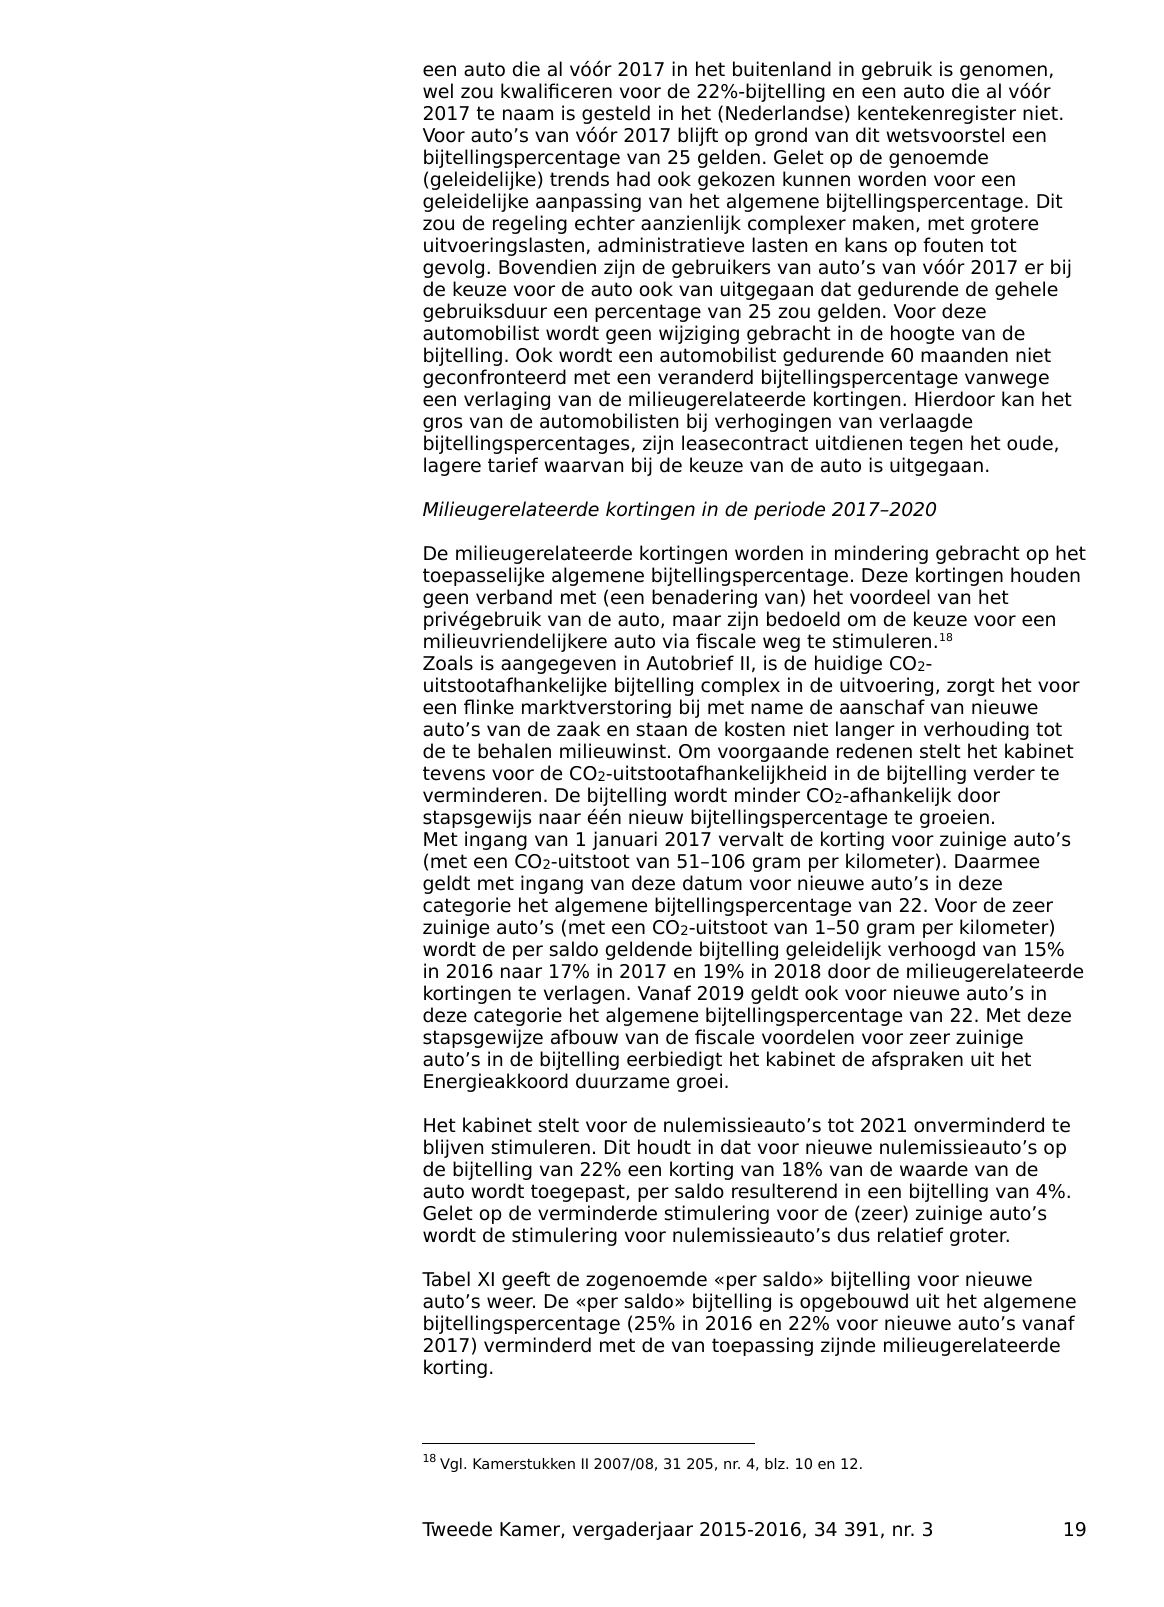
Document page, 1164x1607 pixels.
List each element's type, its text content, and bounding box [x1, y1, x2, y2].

text Vgl. Kamerstukken II 2007/08, 31 205, nr. 4, blz. 10 en 12. [422, 1452, 1087, 1474]
text Het kabinet stelt voor de nulemissieauto’s tot 2021 onverminderd te blijven stimuleren. Dit houdt in dat voor nieuwe nulemissieauto’s op de bijtelling van 22% een korting van 18% van de waarde van de auto wordt toegepast, per saldo resulterend in een bijtelling van 4%. Gelet op de verminderde stimulering voor de (zeer) zuinige auto’s wordt de stimulering voor nulemissieauto’s dus relatief groter. [422, 1115, 1087, 1247]
text Met ingang van 1 januari 2017 vervalt de korting voor zuinige auto’s (met een CO2-uitstoot van 51–106 gram per kilometer). Daarmee geldt met ingang van deze datum voor nieuwe auto’s in deze categorie het algemene bijtellingspercentage van 22. Voor de zeer zuinige auto’s (met een CO2-uitstoot van 1–50 gram per kilometer) wordt de per saldo geldende bijtelling geleidelijk verhoogd van 15% in 2016 naar 17% in 2017 en 19% in 2018 door de milieugerelateerde kortingen te verlagen. Vanaf 2019 geldt ook voor nieuwe auto’s in deze categorie het algemene bijtellingspercentage van 22. Met deze stapsgewijze afbouw van de fiscale voordelen voor zeer zuinige auto’s in de bijtelling eerbiedigt het kabinet de afspraken uit het Energieakkoord duurzame groei. [422, 829, 1087, 1092]
text Zoals is aangegeven in Autobrief II, is de huidige CO2-uitstootafhankelijke bijtelling complex in de uitvoering, zorgt het voor een flinke marktverstoring bij met name de aanschaf van nieuwe auto’s van de zaak en staan de kosten niet langer in verhouding tot de te behalen milieuwinst. Om voorgaande redenen stelt het kabinet tevens voor de CO2-uitstootafhankelijkheid in de bijtelling verder te verminderen. De bijtelling wordt minder CO2-afhankelijk door stapsgewijs naar één nieuw bijtellingspercentage te groeien. [422, 653, 1087, 829]
text De milieugerelateerde kortingen worden in mindering gebracht op het toepasselijke algemene bijtellingspercentage. Deze kortingen houden geen verband met (een benadering van) het voordeel van het privégebruik van de auto, maar zijn bedoeld om de keuze voor een milieuvriendelijkere auto via fiscale weg te stimuleren. [422, 543, 1087, 653]
text Voor auto’s van vóór 2017 blijft op grond van dit wetsvoorstel een bijtellingspercentage van 25 gelden. Gelet op de genoemde (geleidelijke) trends had ook gekozen kunnen worden voor een geleidelijke aanpassing van het algemene bijtellingspercentage. Dit zou de regeling echter aanzienlijk complexer maken, met grotere uitvoeringslasten, administratieve lasten en kans op fouten tot gevolg. Bovendien zijn de gebruikers van auto’s van vóór 2017 er bij de keuze voor de auto ook van uitgegaan dat gedurende de gehele gebruiksduur een percentage van 25 zou gelden. Voor deze automobilist wordt geen wijziging gebracht in de hoogte van de bijtelling. Ook wordt een automobilist gedurende 60 maanden niet geconfronteerd met een veranderd bijtellingspercentage vanwege een verlaging van de milieugerelateerde kortingen. Hierdoor kan het gros van de automobilisten bij verhogingen van verlaagde bijtellingspercentages, zijn leasecontract uitdienen tegen het oude, lagere tarief waarvan bij de keuze van de auto is uitgegaan. [422, 125, 1087, 477]
text een auto die al vóór 2017 in het buitenland in gebruik is genomen, wel zou kwalificeren voor de 22%-bijtelling en een auto die al vóór 2017 te naam is gesteld in het (Nederlandse) kentekenregister niet. [422, 59, 1087, 125]
text Tabel XI geeft de zogenoemde «per saldo» bijtelling voor nieuwe auto’s weer. De «per saldo» bijtelling is opgebouwd uit het algemene bijtellingspercentage (25% in 2016 en 22% voor nieuwe auto’s vanaf 2017) verminderd met de van toepassing zijnde milieugerelateerde korting. [422, 1269, 1087, 1379]
subtitle Milieugerelateerde kortingen in de periode 2017–2020 [422, 499, 1087, 521]
